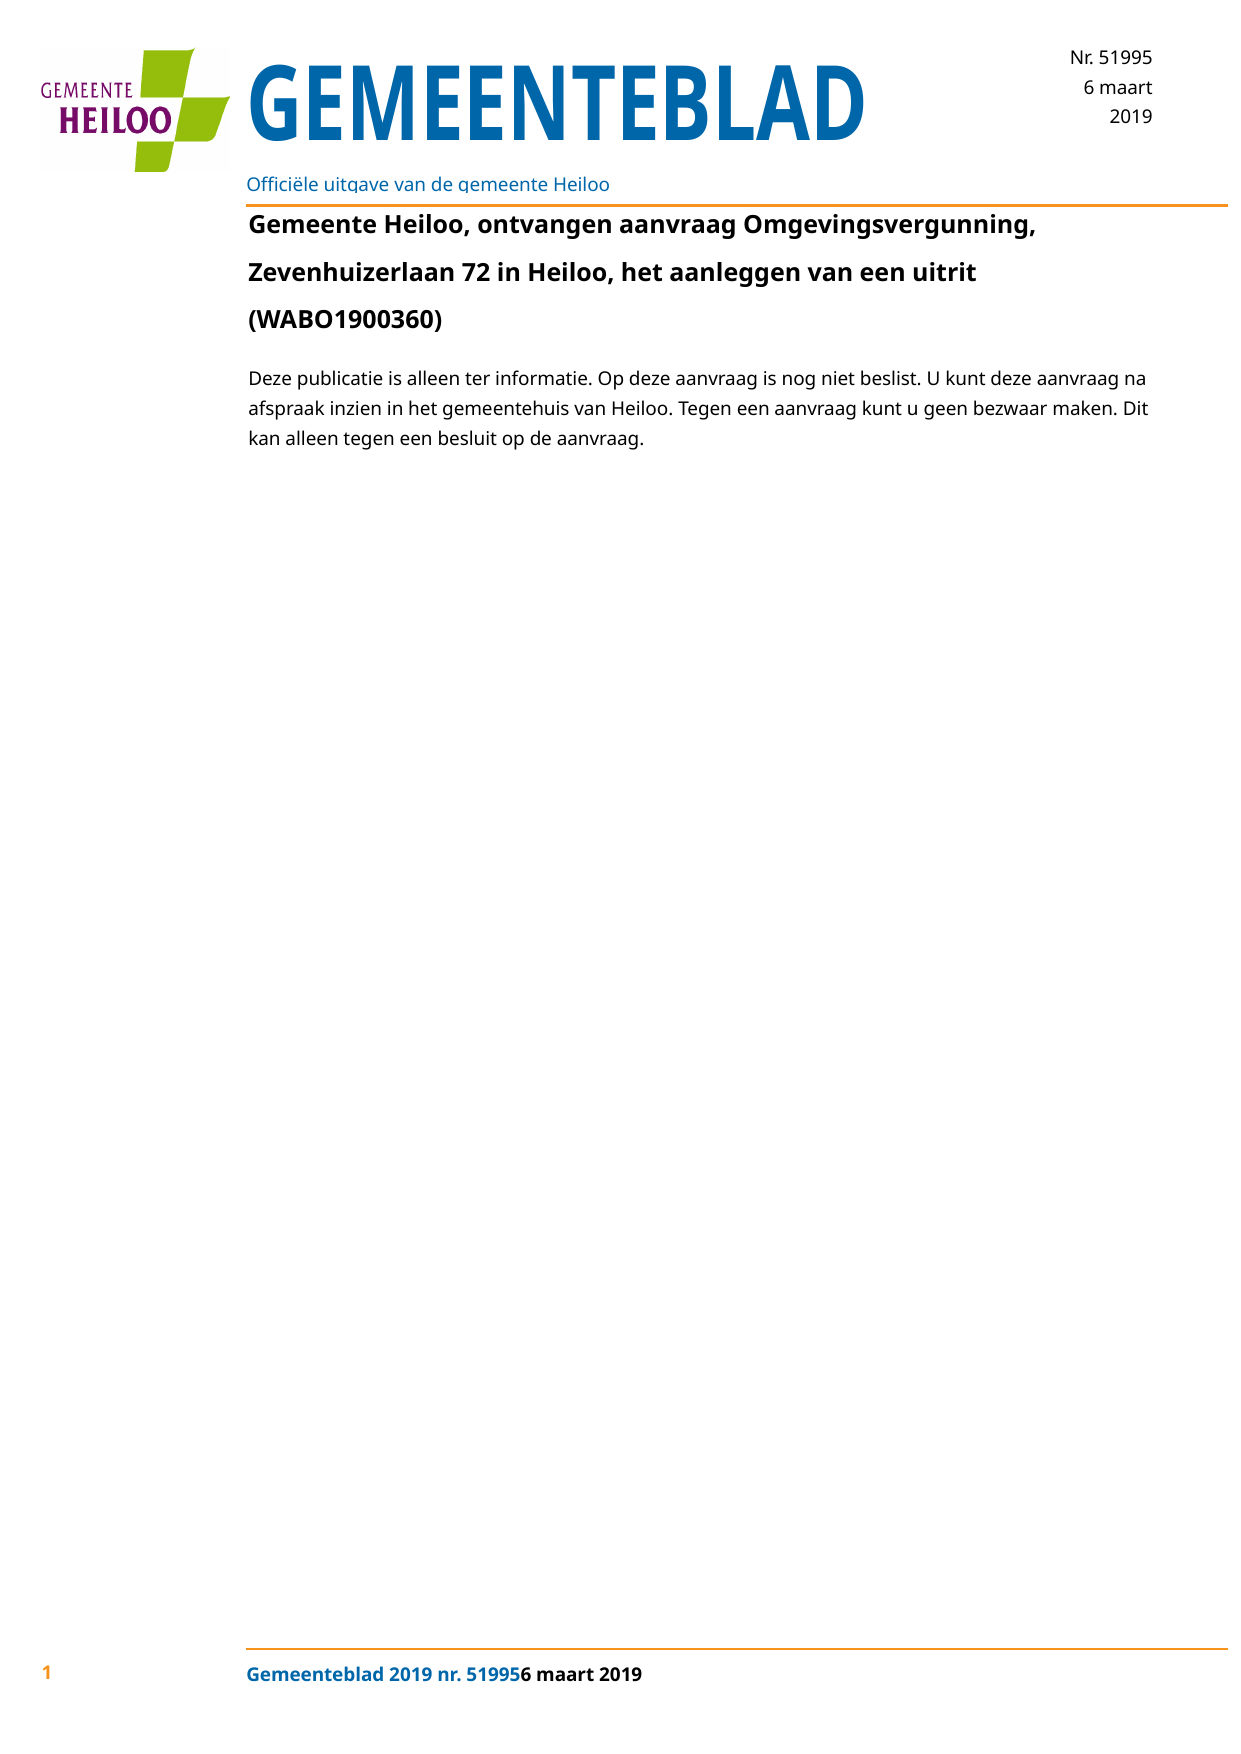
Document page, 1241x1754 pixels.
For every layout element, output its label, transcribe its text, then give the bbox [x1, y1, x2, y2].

text Deze publicatie is alleen ter informatie. Op deze aanvraag is nog niet beslist. U kunt deze aanvraag na afspraak inzien in het gemeentehuis van Heiloo. Tegen een aanvraag kunt u geen bezwaar maken. Dit kan alleen tegen een besluit op de aanvraag. [248, 366, 1152, 450]
picture [41, 47, 231, 172]
text Gemeente Heiloo, ontvangen aanvraag Omgevingsvergunning, Zevenhuizerlaan 72 in Heiloo, het aanleggen van een uitrit (WABO1900360) [248, 207, 1152, 336]
